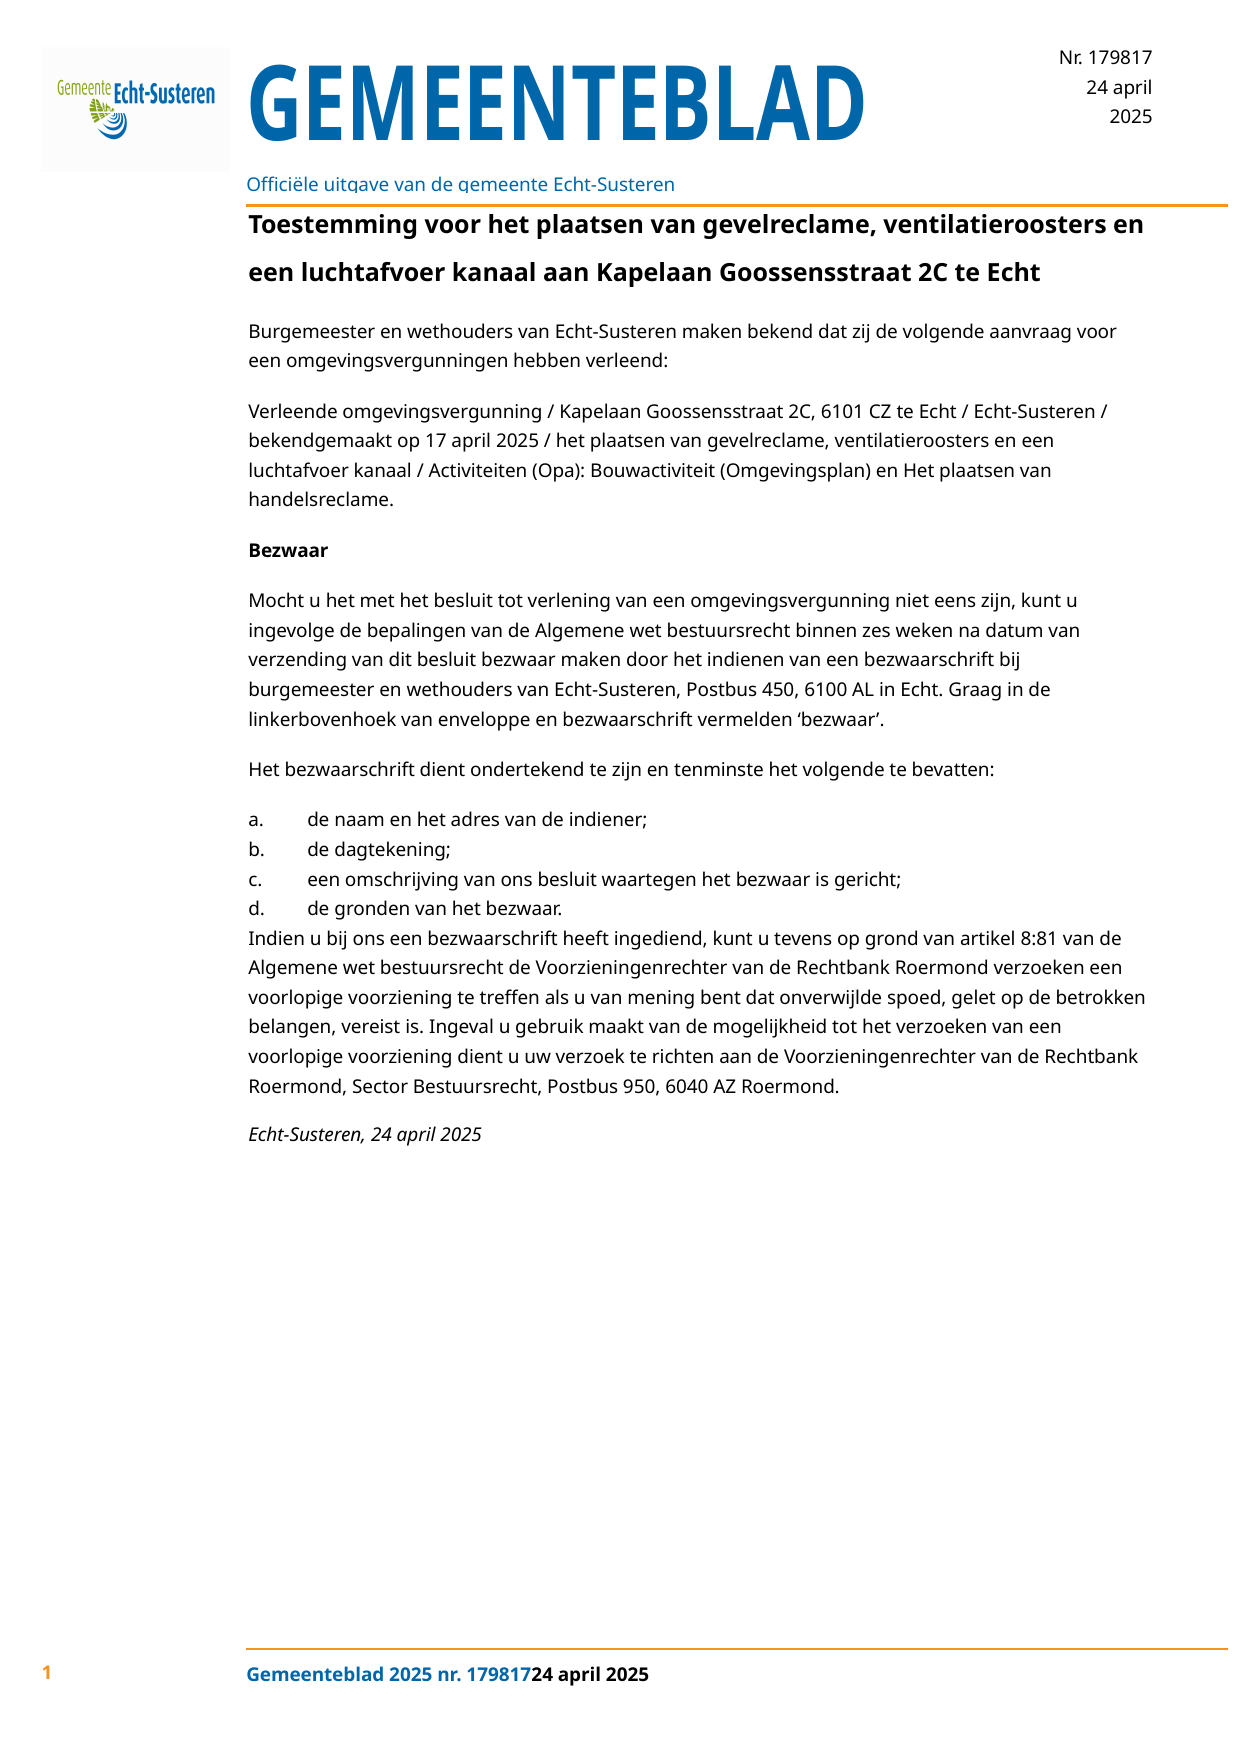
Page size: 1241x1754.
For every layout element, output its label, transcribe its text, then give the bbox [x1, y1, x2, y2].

list de gronden van het bezwaar. [248, 895, 1152, 921]
text Burgemeester en wethouders van Echt-Susteren maken bekend dat zij de volgende aanvraag voor een omgevingsvergunningen hebben verleend: [248, 318, 1152, 373]
list een omschrijving van ons besluit waartegen het bezwaar is gericht; [248, 866, 1152, 892]
text Toestemming voor het plaatsen van gevelreclame, ventilatieroosters en een luchtafvoer kanaal aan Kapelaan Goossensstraat 2C te Echt [248, 207, 1152, 288]
text Echt-Susteren, 24 april 2025 [248, 1121, 1152, 1146]
text Verleende omgevingsvergunning / Kapelaan Goossensstraat 2C, 6101 CZ te Echt / Echt-Susteren / bekendgemaakt op 17 april 2025 / het plaatsen van gevelreclame, ventilatieroosters en een luchtafvoer kanaal / Activiteiten (Opa): Bouwactiviteit (Omgevingsplan) en Het plaatsen van handelsreclame. [248, 398, 1152, 512]
text Mocht u het met het besluit tot verlening van een omgevingsvergunning niet eens zijn, kunt u ingevolge de bepalingen van de Algemene wet bestuursrecht binnen zes weken na datum van verzending van dit besluit bezwaar maken door het indienen van een bezwaarschrift bij burgemeester en wethouders van Echt-Susteren, Postbus 450, 6100 AL in Echt. Graag in de linkerbovenhoek van enveloppe en bezwaarschrift vermelden ‘bezwaar’. [248, 587, 1152, 732]
list de naam en het adres van de indiener; [248, 807, 1152, 832]
text Het bezwaarschrift dient ondertekend te zijn en tenminste het volgende te bevatten: [248, 756, 1152, 782]
text Bezwaar [248, 537, 1152, 563]
list de dagtekening; [248, 836, 1152, 862]
picture [41, 47, 231, 172]
text Indien u bij ons een bezwaarschrift heeft ingediend, kunt u tevens op grond van artikel 8:81 van de Algemene wet bestuursrecht de Voorzieningenrechter van de Rechtbank Roermond verzoeken een voorlopige voorziening te treffen als u van mening bent dat onverwijlde spoed, gelet op de betrokken belangen, vereist is. Ingeval u gebruik maakt van de mogelijkheid tot het verzoeken van een voorlopige voorziening dient u uw verzoek te richten aan de Voorzieningenrechter van de Rechtbank Roermond, Sector Bestuursrecht, Postbus 950, 6040 AZ Roermond. [248, 925, 1152, 1099]
